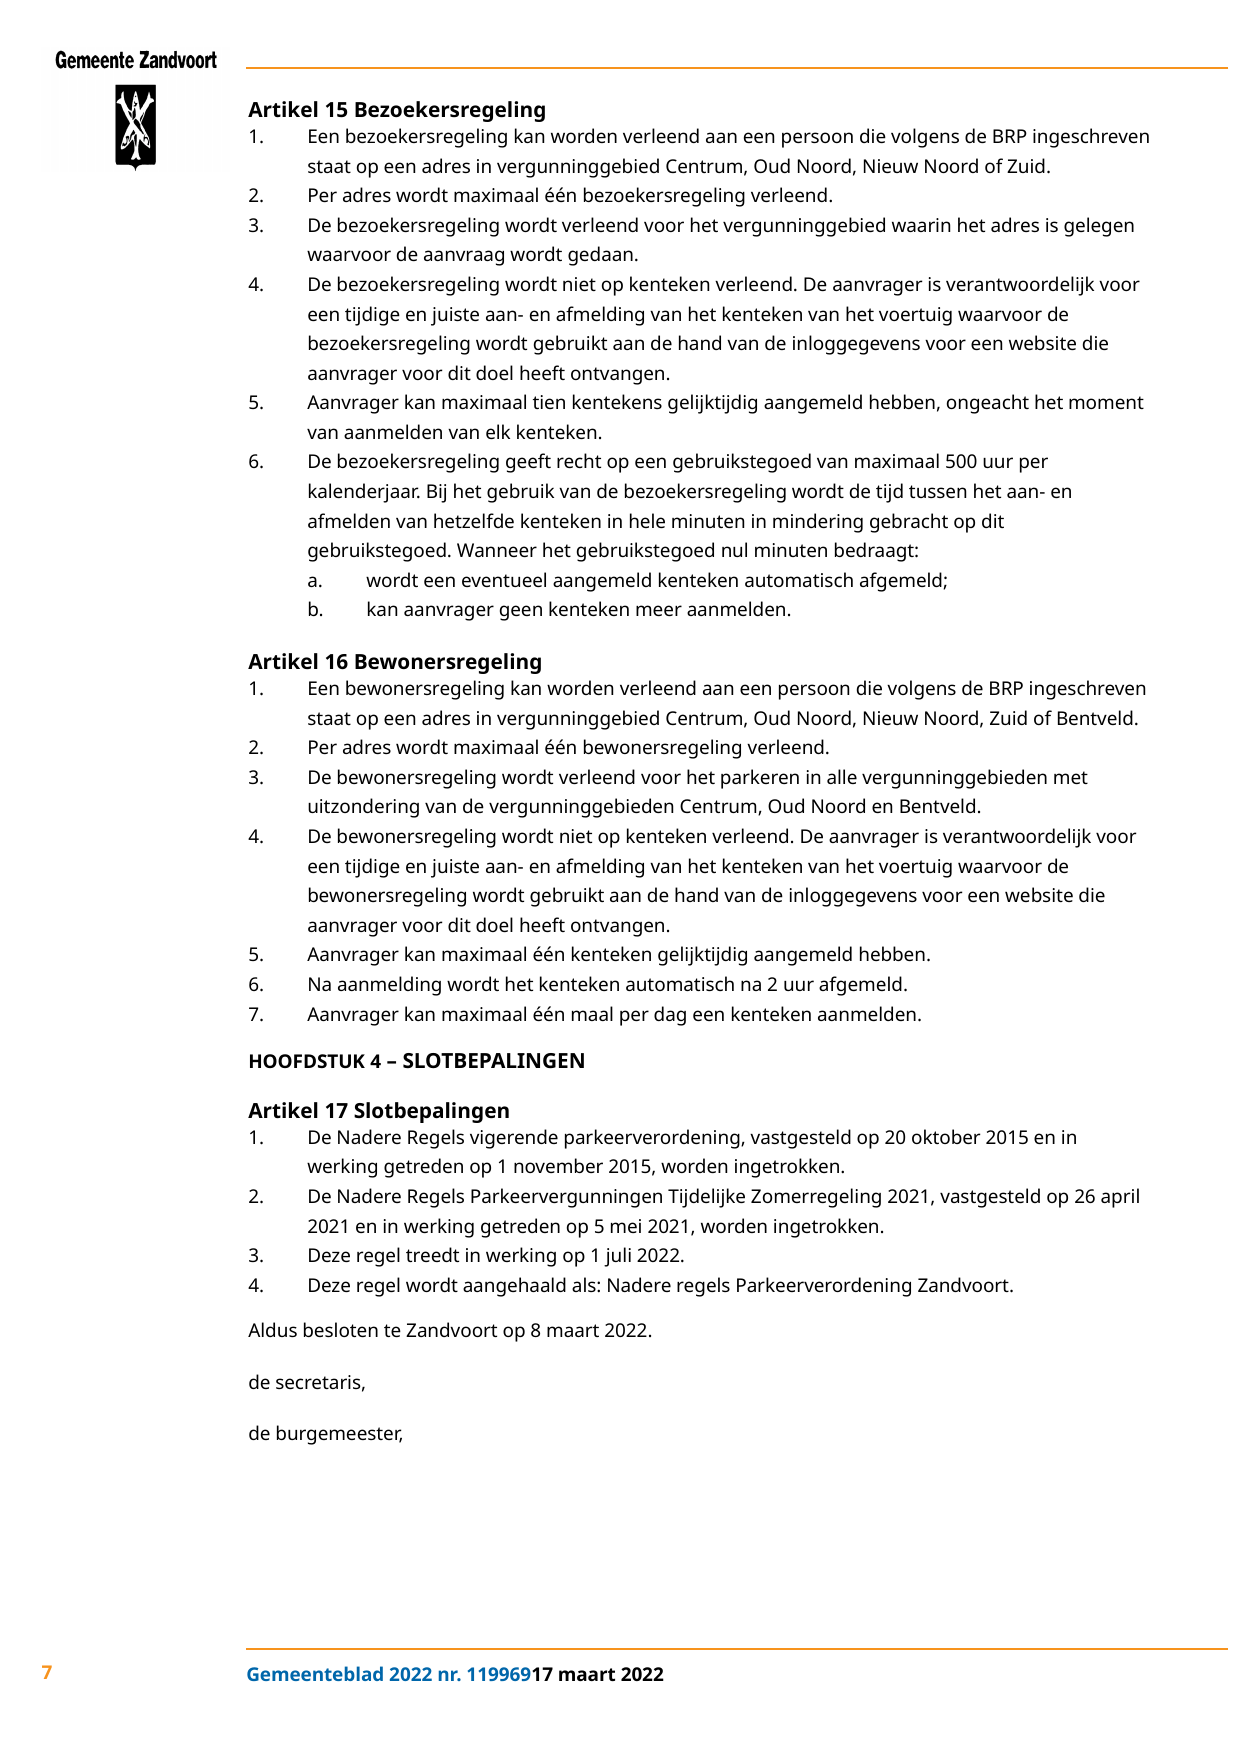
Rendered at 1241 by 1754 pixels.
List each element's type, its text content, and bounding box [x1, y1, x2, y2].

text Artikel 17 Slotbepalingen [248, 1096, 1152, 1124]
list De bewonersregeling wordt niet op kenteken verleend. De aanvrager is verantwoordelijk voor een tijdige en juiste aan- en afmelding van het kenteken van het voertuig waarvoor de bewonersregeling wordt gebruikt aan de hand van de inloggegevens voor een website die aanvrager voor dit doel heeft ontvangen. [248, 823, 1152, 938]
list wordt een eventueel aangemeld kenteken automatisch afgemeld; [307, 567, 1152, 593]
list Aanvrager kan maximaal tien kentekens gelijktijdig aangemeld hebben, ongeacht het moment van aanmelden van elk kenteken. [248, 389, 1152, 445]
text Artikel 16 Bewonersregeling [248, 647, 1152, 675]
list De bezoekersregeling wordt verleend voor het vergunninggebied waarin het adres is gelegen waarvoor de aanvraag wordt gedaan. [248, 212, 1152, 267]
list Per adres wordt maximaal één bewonersregeling verleend. [248, 734, 1152, 760]
text HOOFDSTUK 4 – SLOTBEPALINGEN [248, 1046, 1152, 1075]
list kan aanvrager geen kenteken meer aanmelden. [307, 597, 1152, 622]
text de burgemeester, [248, 1421, 1152, 1446]
list De Nadere Regels vigerende parkeerverordening, vastgesteld op 20 oktober 2015 en in werking getreden op 1 november 2015, worden ingetrokken. [248, 1124, 1152, 1179]
list Deze regel treedt in werking op 1 juli 2022. [248, 1242, 1152, 1268]
list Na aanmelding wordt het kenteken automatisch na 2 uur afgemeld. [248, 971, 1152, 997]
list Een bewonersregeling kan worden verleend aan een persoon die volgens de BRP ingeschreven staat op een adres in vergunninggebied Centrum, Oud Noord, Nieuw Noord, Zuid of Bentveld. [248, 675, 1152, 731]
picture [41, 47, 231, 172]
list De bezoekersregeling geeft recht op een gebruikstegoed van maximaal 500 uur per kalenderjaar. Bij het gebruik van de bezoekersregeling wordt de tijd tussen het aan- en afmelden van hetzelfde kenteken in hele minuten in mindering gebracht op dit gebruikstegoed. Wanneer het gebruikstegoed nul minuten bedraagt: [248, 449, 1152, 563]
list Deze regel wordt aangehaald als: Nadere regels Parkeerverordening Zandvoort. [248, 1272, 1152, 1298]
text Aldus besloten te Zandvoort op 8 maart 2022. [248, 1318, 1152, 1343]
list Een bezoekersregeling kan worden verleend aan een persoon die volgens de BRP ingeschreven staat op een adres in vergunninggebied Centrum, Oud Noord, Nieuw Noord of Zuid. [248, 123, 1152, 178]
list De bewonersregeling wordt verleend voor het parkeren in alle vergunninggebieden met uitzondering van de vergunninggebieden Centrum, Oud Noord en Bentveld. [248, 764, 1152, 819]
list Aanvrager kan maximaal één maal per dag een kenteken aanmelden. [248, 1001, 1152, 1027]
text Artikel 15 Bezoekersregeling [248, 95, 1152, 123]
text de secretaris, [248, 1369, 1152, 1395]
list Per adres wordt maximaal één bezoekersregeling verleend. [248, 182, 1152, 208]
list Aanvrager kan maximaal één kenteken gelijktijdig aangemeld hebben. [248, 942, 1152, 967]
list De Nadere Regels Parkeervergunningen Tijdelijke Zomerregeling 2021, vastgesteld op 26 april 2021 en in werking getreden op 5 mei 2021, worden ingetrokken. [248, 1183, 1152, 1239]
list De bezoekersregeling wordt niet op kenteken verleend. De aanvrager is verantwoordelijk voor een tijdige en juiste aan- en afmelding van het kenteken van het voertuig waarvoor de bezoekersregeling wordt gebruikt aan de hand van de inloggegevens voor een website die aanvrager voor dit doel heeft ontvangen. [248, 271, 1152, 386]
